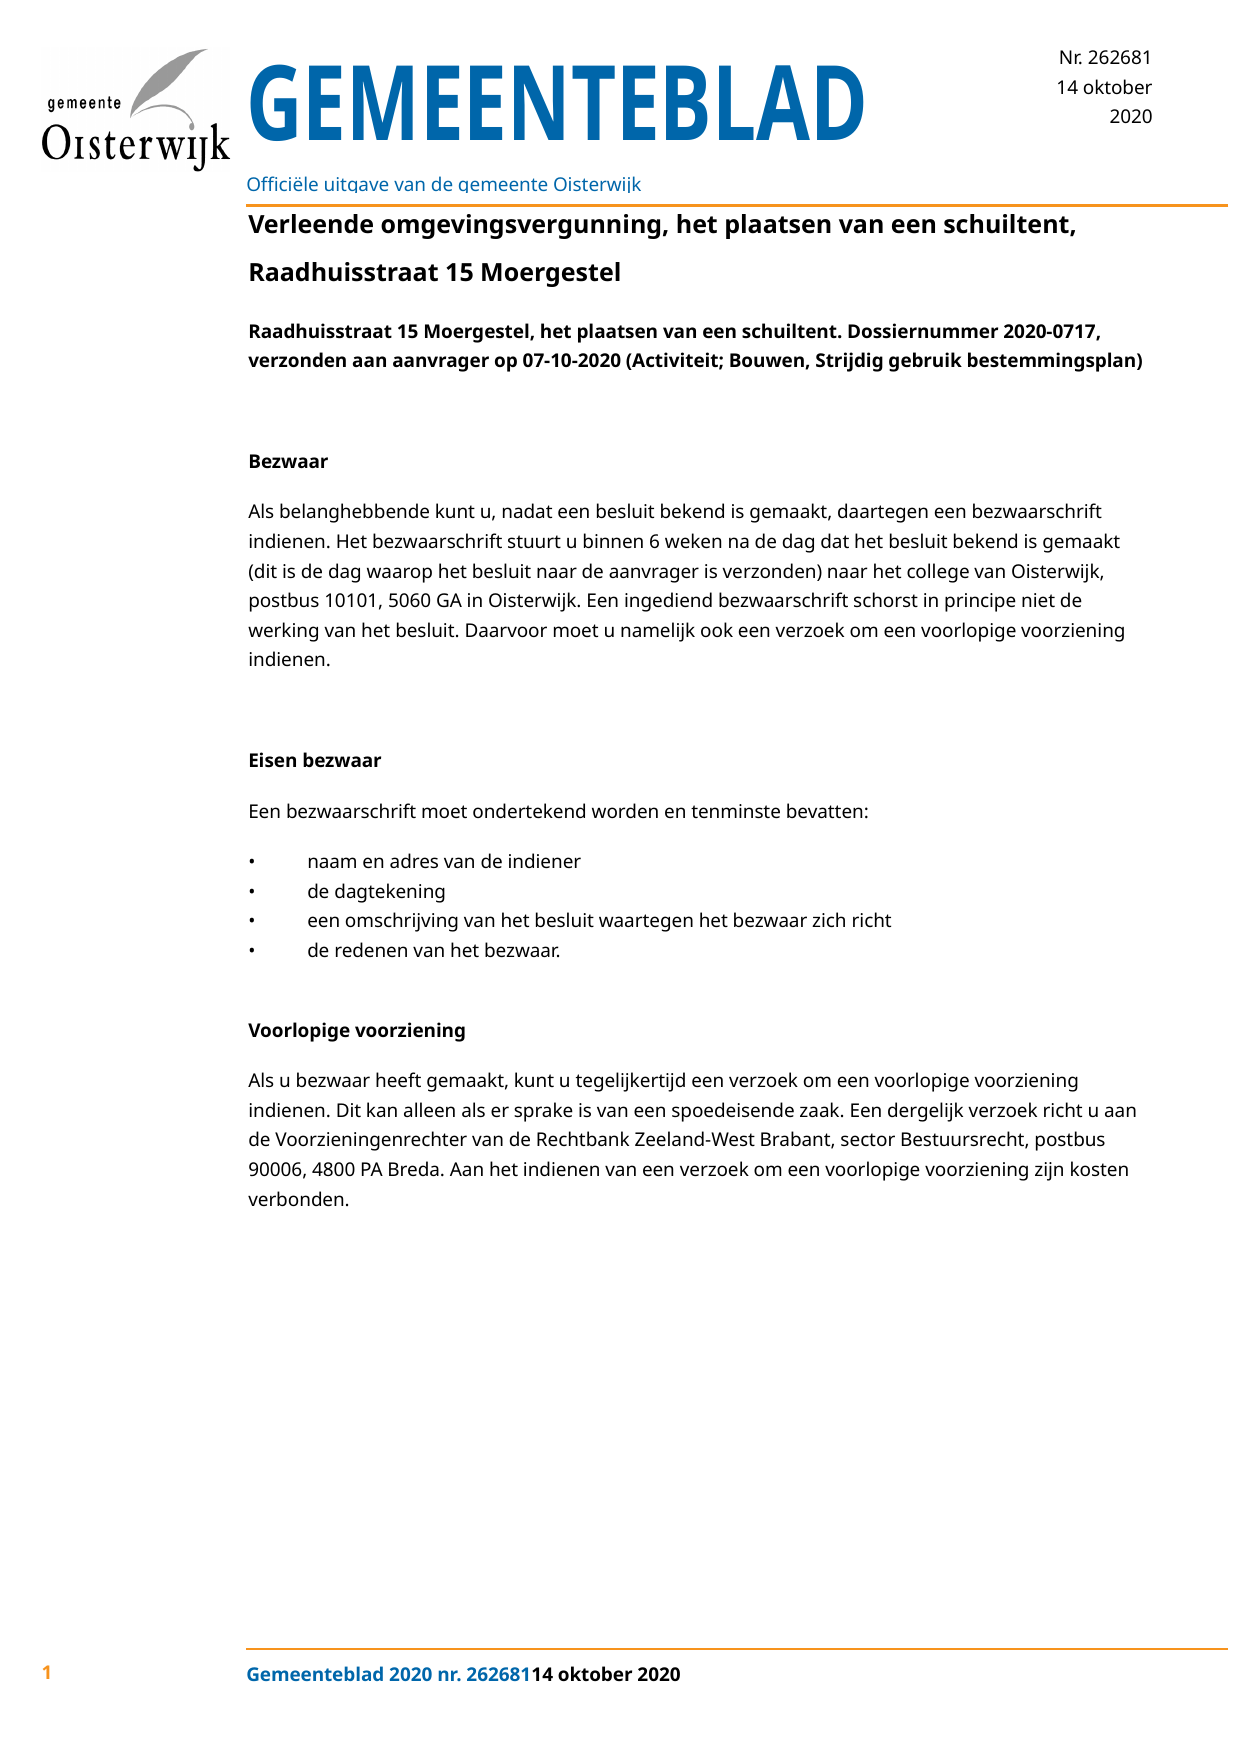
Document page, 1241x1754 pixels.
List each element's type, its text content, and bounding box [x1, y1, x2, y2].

text Voorlopige voorziening [248, 1017, 1152, 1043]
list naam en adres van de indiener [248, 848, 1152, 874]
picture [41, 47, 231, 172]
text Eisen bezwaar [248, 747, 1152, 773]
list de dagtekening [248, 878, 1152, 904]
list de redenen van het bezwaar. [248, 937, 1152, 963]
text Een bezwaarschrift moet ondertekend worden en tenminste bevatten: [248, 798, 1152, 824]
text Als u bezwaar heeft gemaakt, kunt u tegelijkertijd een verzoek om een voorlopige voorziening indienen. Dit kan alleen als er sprake is van een spoedeisende zaak. Een dergelijk verzoek richt u aan de Voorzieningenrechter van de Rechtbank Zeeland-West Brabant, sector Bestuursrecht, postbus 90006, 4800 PA Breda. Aan het indienen van een verzoek om een voorlopige voorziening zijn kosten verbonden. [248, 1067, 1152, 1212]
text Als belanghebbende kunt u, nadat een besluit bekend is gemaakt, daartegen een bezwaarschrift indienen. Het bezwaarschrift stuurt u binnen 6 weken na de dag dat het besluit bekend is gemaakt (dit is de dag waarop het besluit naar de aanvrager is verzonden) naar het college van Oisterwijk, postbus 10101, 5060 GA in Oisterwijk. Een ingediend bezwaarschrift schorst in principe niet de werking van het besluit. Daarvoor moet u namelijk ook een verzoek om een voorlopige voorziening indienen. [248, 499, 1152, 672]
text Bezwaar [248, 448, 1152, 474]
text Raadhuisstraat 15 Moergestel, het plaatsen van een schuiltent. Dossiernummer 2020-0717, verzonden aan aanvrager op 07-10-2020 (Activiteit; Bouwen, Strijdig gebruik bestemmingsplan) [248, 318, 1152, 373]
list een omschrijving van het besluit waartegen het bezwaar zich richt [248, 907, 1152, 933]
text Verleende omgevingsvergunning, het plaatsen van een schuiltent, Raadhuisstraat 15 Moergestel [248, 207, 1152, 288]
